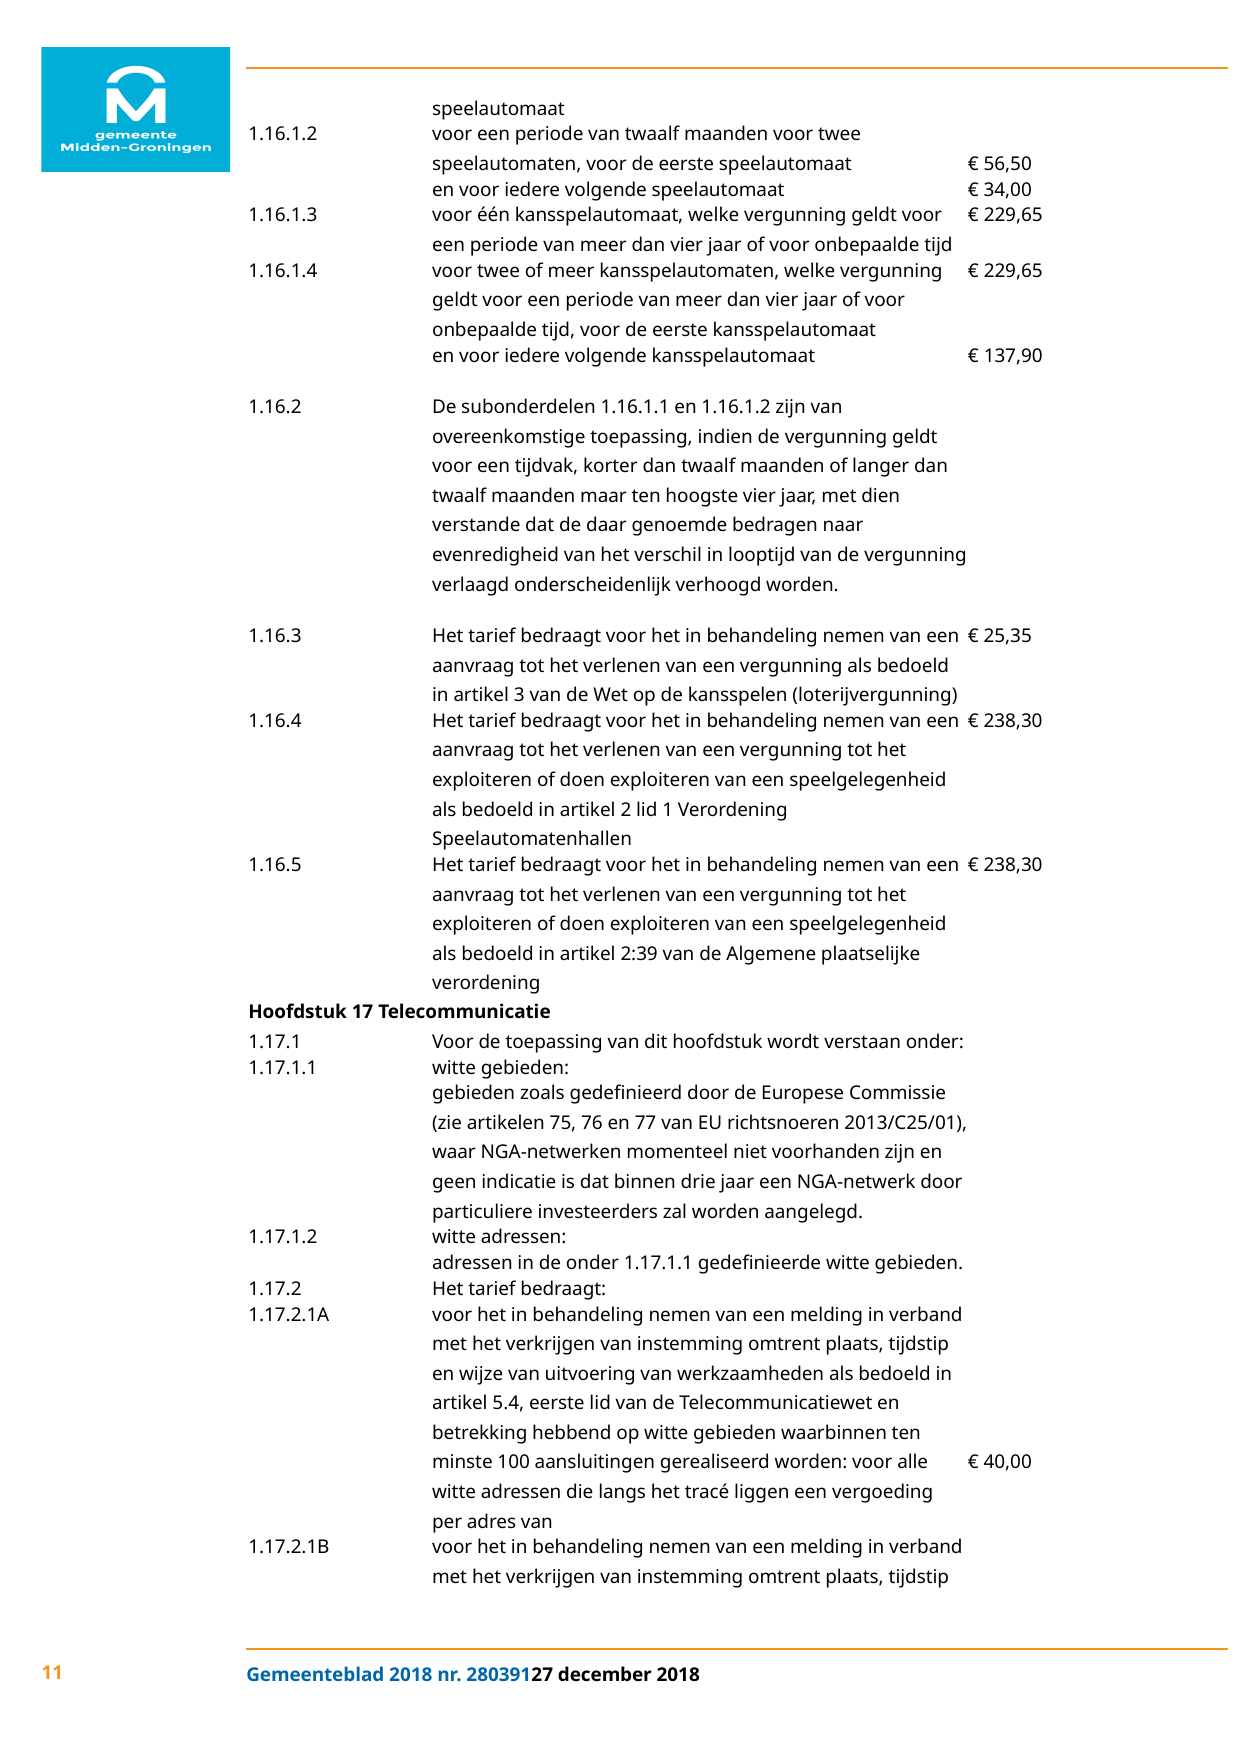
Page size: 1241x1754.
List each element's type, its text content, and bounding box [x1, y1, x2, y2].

picture [107, 89, 165, 122]
table_cell 1.17.1.2 [248, 1224, 432, 1249]
table_cell Het tarief bedraagt: [432, 1275, 968, 1301]
table_cell [432, 596, 968, 622]
table_cell [248, 596, 432, 622]
table_cell en voor iedere volgende speelautomaat [432, 176, 968, 202]
table_cell en voor iedere volgende kansspelautomaat [432, 342, 968, 367]
table_cell 1.17.1.1 [248, 1054, 432, 1079]
table_cell 1.16.1.3 [248, 202, 432, 257]
table_cell [968, 393, 1152, 596]
table_cell € 34,00 [968, 176, 1152, 202]
table_cell [248, 1249, 432, 1275]
table_cell 1.17.2 [248, 1275, 432, 1301]
table_cell [968, 1224, 1152, 1249]
table_cell [248, 368, 432, 393]
table_cell € 25,35 [968, 622, 1152, 707]
table_cell 1.16.1.2 [248, 121, 432, 176]
table_cell [248, 95, 432, 121]
table_cell 1.17.2.1B [248, 1534, 432, 1589]
table_cell voor het in behandeling nemen van een melding in verband met het verkrijgen van instemming omtrent plaats, tijdstip [432, 1534, 968, 1589]
table_cell voor het in behandeling nemen van een melding in verband met het verkrijgen van instemming omtrent plaats, tijdstip en wijze van uitvoering van werkzaamheden als bedoeld in artikel 5.4, eerste lid van de Telecommunicatiewet en betrekking hebbend op witte gebieden waarbinnen ten minste 100 aansluitingen gerealiseerd worden: voor alle witte adressen die langs het tracé liggen een vergoeding per adres van [432, 1301, 968, 1534]
table_cell 1.16.1.4 [248, 257, 432, 342]
table_cell € 238,30 [968, 851, 1152, 995]
table_cell 1.16.3 [248, 622, 432, 707]
table_cell [968, 1249, 1152, 1275]
table_cell [968, 1080, 1152, 1224]
table_header [968, 1028, 1152, 1054]
table_cell witte adressen: [432, 1224, 968, 1249]
table_cell [968, 1054, 1152, 1079]
text Hoofdstuk 17 Telecommunicatie [248, 998, 1152, 1024]
table_cell [968, 596, 1152, 622]
table_cell 1.16.5 [248, 851, 432, 995]
table_header 1.17.1 [248, 1028, 432, 1054]
table_cell [968, 368, 1152, 393]
table_cell 1.16.2 [248, 393, 432, 596]
table_cell adressen in de onder 1.17.1.1 gedefinieerde witte gebieden. [432, 1249, 968, 1275]
table_cell voor twee of meer kansspelautomaten, welke vergunning geldt voor een periode van meer dan vier jaar of voor onbepaalde tijd, voor de eerste kansspelautomaat [432, 257, 968, 342]
table_cell € 137,90 [968, 342, 1152, 367]
table_cell Het tarief bedraagt voor het in behandeling nemen van een aanvraag tot het verlenen van een vergunning tot het exploiteren of doen exploiteren van een speelgelegenheid als bedoeld in artikel 2 lid 1 Verordening Speelautomatenhallen [432, 707, 968, 851]
table_cell [968, 95, 1152, 121]
table_cell € 56,50 [968, 121, 1152, 176]
table_cell Het tarief bedraagt voor het in behandeling nemen van een aanvraag tot het verlenen van een vergunning als bedoeld in artikel 3 van de Wet op de kansspelen (loterijvergunning) [432, 622, 968, 707]
table_cell [248, 1080, 432, 1224]
table_cell [968, 1534, 1152, 1589]
table_cell 1.16.4 [248, 707, 432, 851]
table_header Voor de toepassing van dit hoofdstuk wordt verstaan onder: [432, 1028, 968, 1054]
table_cell € 238,30 [968, 707, 1152, 851]
table_cell [248, 342, 432, 367]
table_cell witte gebieden: [432, 1054, 968, 1079]
table_cell Het tarief bedraagt voor het in behandeling nemen van een aanvraag tot het verlenen van een vergunning tot het exploiteren of doen exploiteren van een speelgelegenheid als bedoeld in artikel 2:39 van de Algemene plaatselijke verordening [432, 851, 968, 995]
picture [184, 146, 190, 153]
table_cell De subonderdelen 1.16.1.1 en 1.16.1.2 zijn van overeenkomstige toepassing, indien de vergunning geldt voor een tijdvak, korter dan twaalf maanden of langer dan twaalf maanden maar ten hoogste vier jaar, met dien verstande dat de daar genoemde bedragen naar evenredigheid van het verschil in looptijd van de vergunning verlaagd onderscheidenlijk verhoogd worden. [432, 393, 968, 596]
table_cell speelautomaat [432, 95, 968, 121]
picture [108, 66, 164, 82]
table_cell voor een periode van twaalf maanden voor twee speelautomaten, voor de eerste speelautomaat [432, 121, 968, 176]
table_cell voor één kansspelautomaat, welke vergunning geldt voor een periode van meer dan vier jaar of voor onbepaalde tijd [432, 202, 968, 257]
table_cell € 229,65 [968, 257, 1152, 342]
table_cell 1.17.2.1A [248, 1301, 432, 1534]
table_cell gebieden zoals gedefinieerd door de Europese Commissie (zie artikelen 75, 76 en 77 van EU richtsnoeren 2013/C25/01), waar NGA-netwerken momenteel niet voorhanden zijn en geen indicatie is dat binnen drie jaar een NGA-netwerk door particuliere investeerders zal worden aangelegd. [432, 1080, 968, 1224]
table_cell [432, 368, 968, 393]
table_cell € 229,65 [968, 202, 1152, 257]
table_cell [248, 176, 432, 202]
table_cell € 40,00 [968, 1301, 1152, 1534]
table_cell [968, 1275, 1152, 1301]
